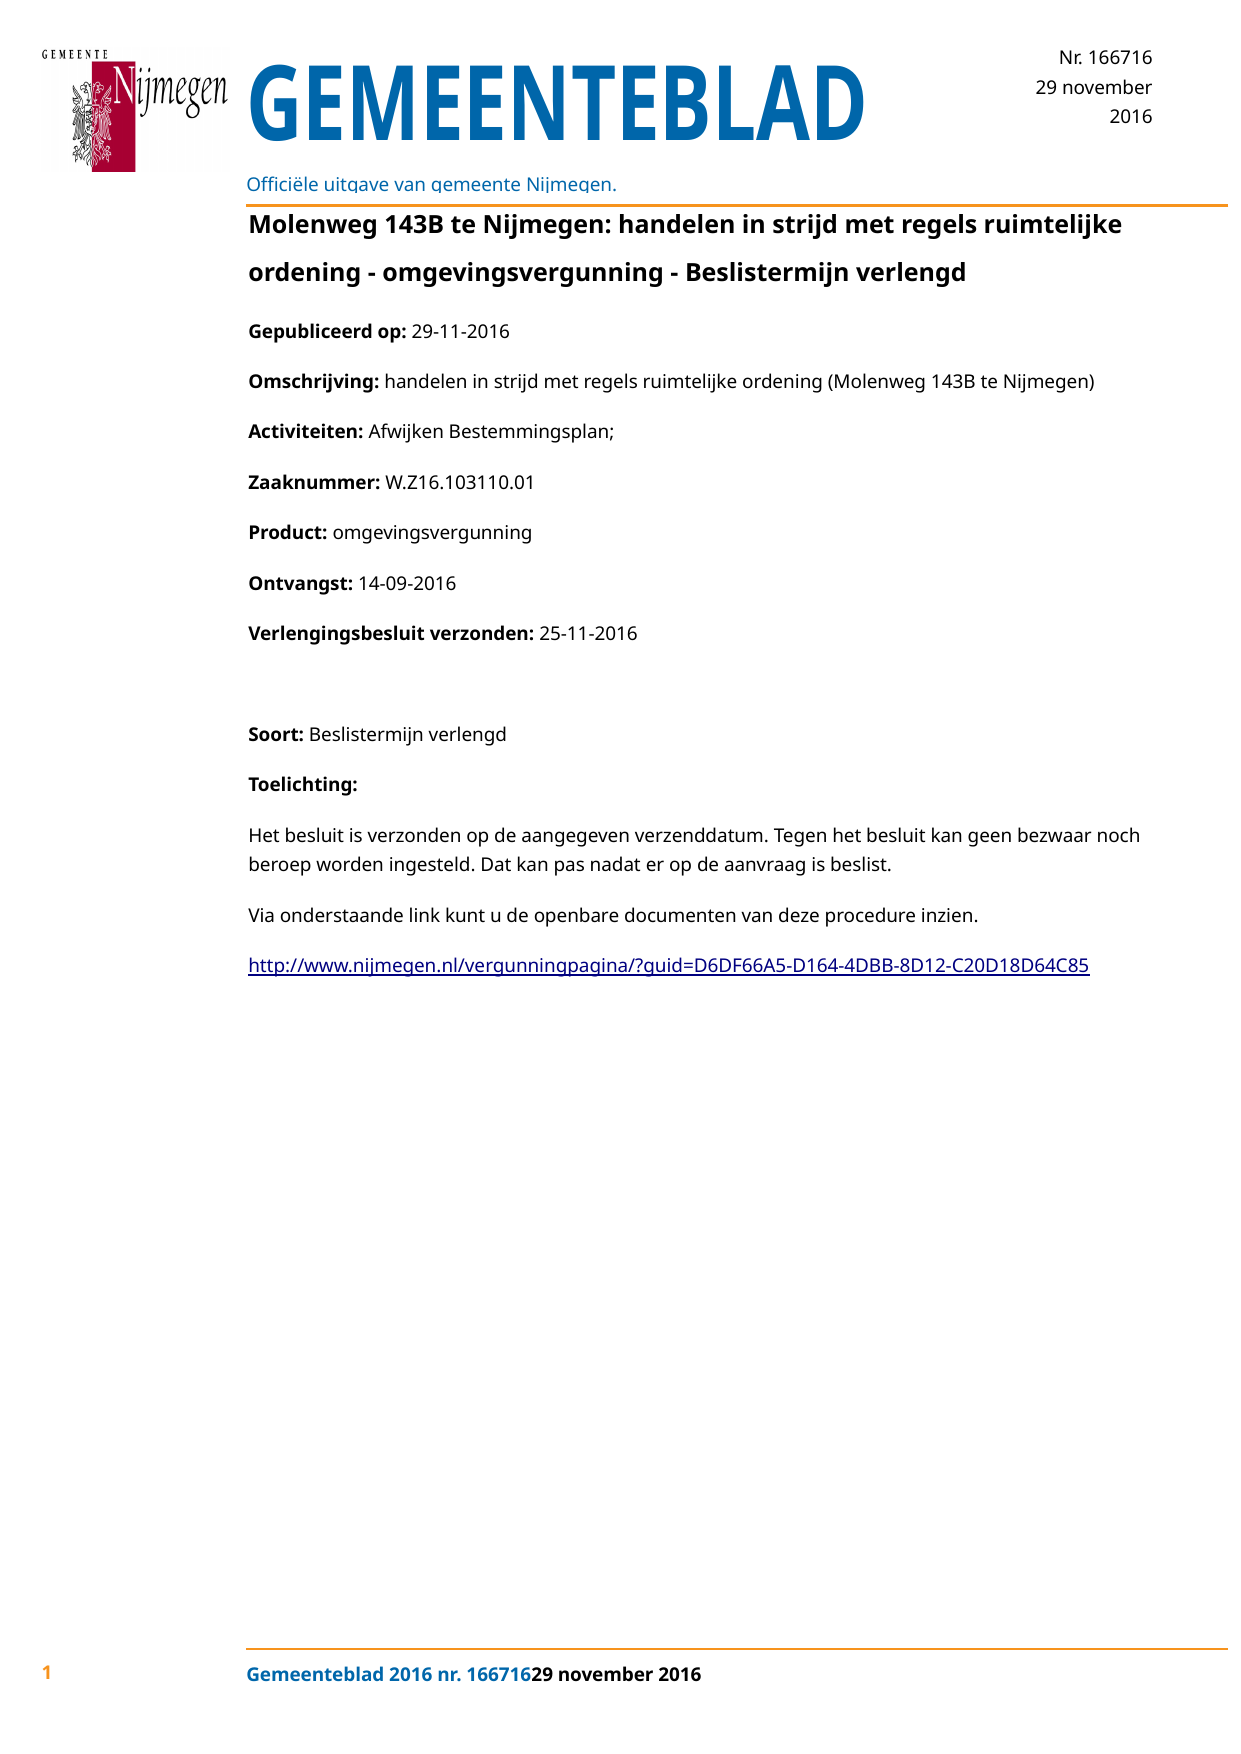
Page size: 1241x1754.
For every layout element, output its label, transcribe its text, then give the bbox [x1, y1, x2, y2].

text Activiteiten: Afwijken Bestemmingsplan; [248, 419, 1152, 444]
text Toelichting: [248, 772, 1152, 797]
text Molenweg 143B te Nijmegen: handelen in strijd met regels ruimtelijke ordening - omgevingsvergunning - Beslistermijn verlengd [248, 207, 1152, 288]
text Verlengingsbesluit verzonden: 25-11-2016 [248, 620, 1152, 646]
picture [41, 47, 231, 172]
text Gepubliceerd op: 29-11-2016 [248, 318, 1152, 344]
text Omschrijving: handelen in strijd met regels ruimtelijke ordening (Molenweg 143B te Nijmegen) [248, 368, 1152, 394]
text Via onderstaande link kunt u de openbare documenten van deze procedure inzien. [248, 902, 1152, 928]
text Zaaknummer: W.Z16.103110.01 [248, 469, 1152, 495]
text Ontvangst: 14-09-2016 [248, 570, 1152, 596]
text Soort: Beslistermijn verlengd [248, 721, 1152, 747]
text http://www.nijmegen.nl/vergunningpagina/?guid=D6DF66A5-D164-4DBB-8D12-C20D18D64C85 [248, 952, 1152, 978]
text Het besluit is verzonden op de aangegeven verzenddatum. Tegen het besluit kan geen bezwaar noch beroep worden ingesteld. Dat kan pas nadat er op de aanvraag is beslist. [248, 822, 1152, 877]
text Product: omgevingsvergunning [248, 519, 1152, 545]
